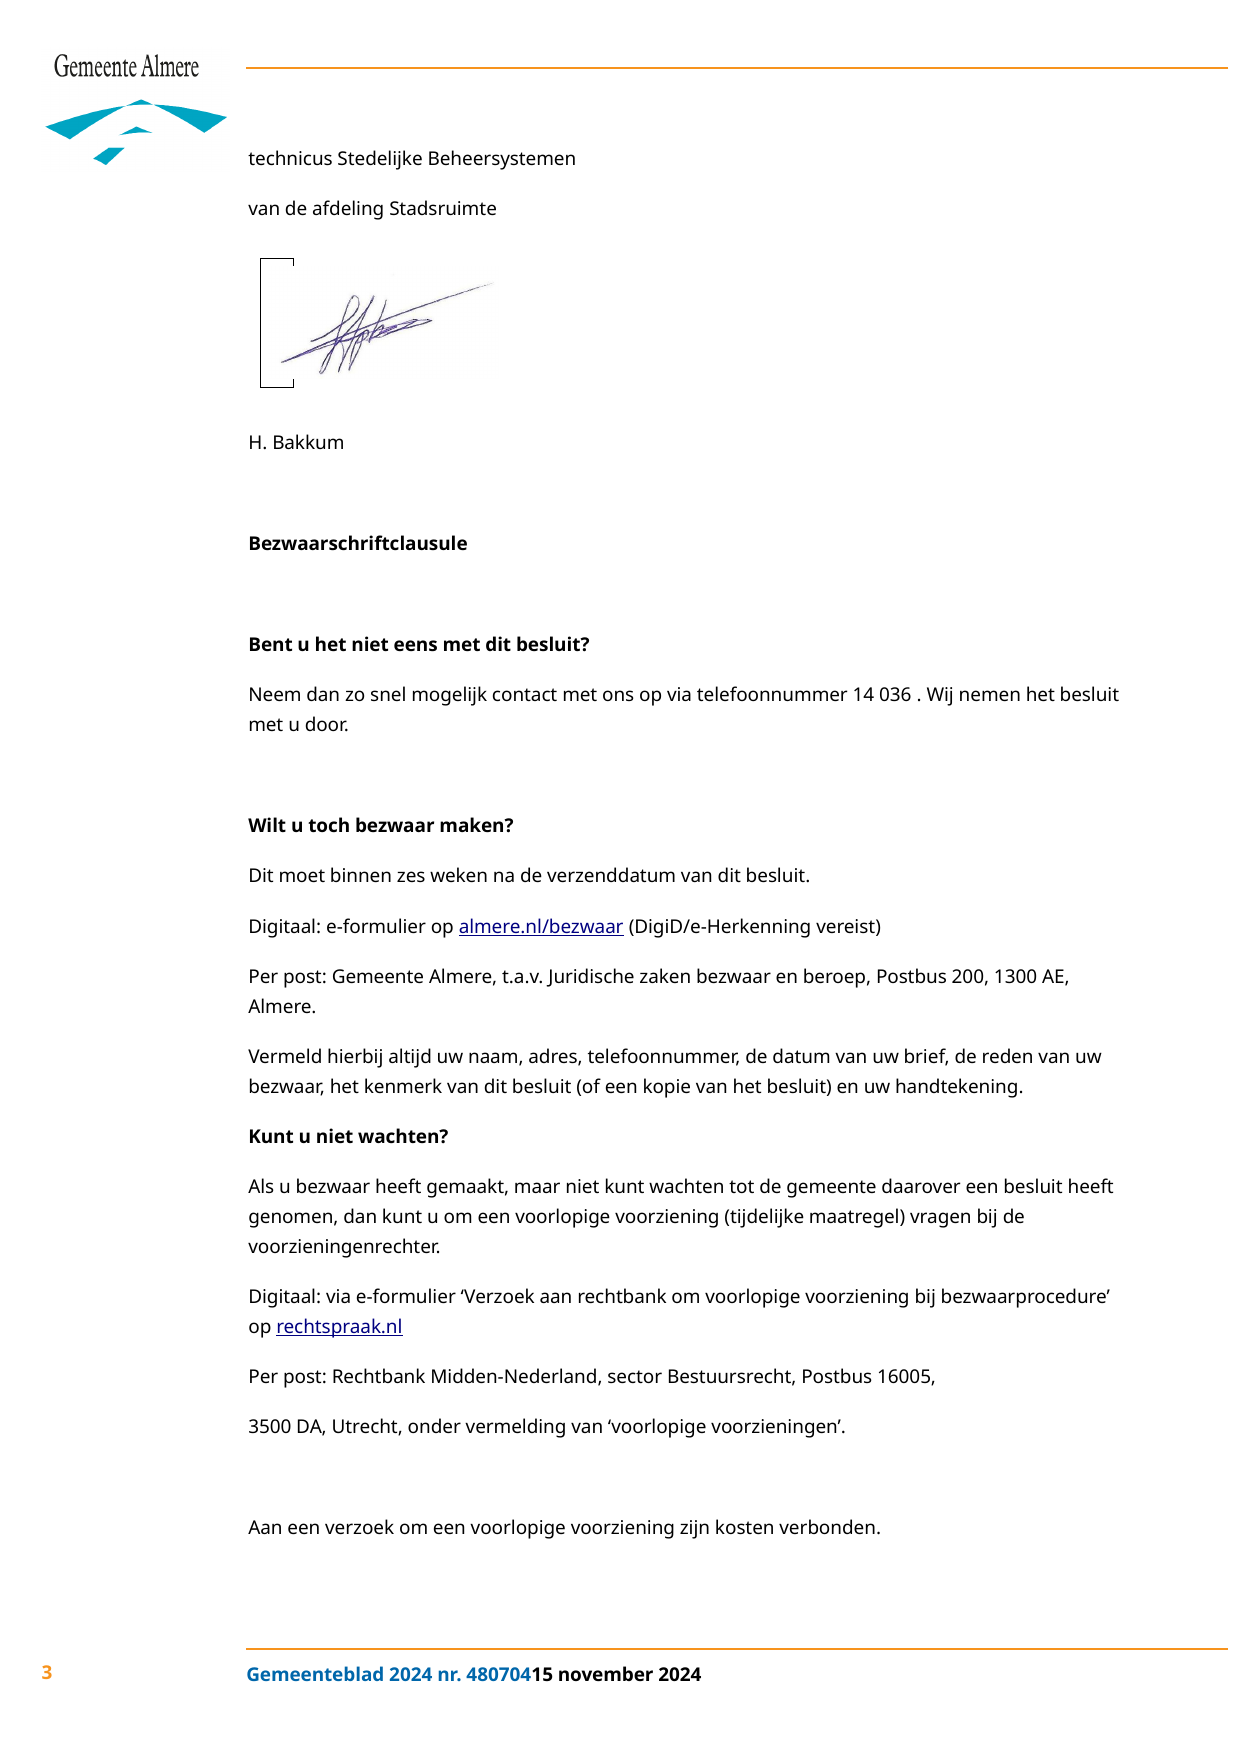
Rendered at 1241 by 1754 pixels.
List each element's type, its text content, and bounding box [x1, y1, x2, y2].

picture [41, 47, 231, 172]
text H. Bakkum [248, 429, 1152, 455]
text Per post: Rechtbank Midden-Nederland, sector Bestuursrecht, Postbus 16005, [248, 1363, 1152, 1389]
text Neem dan zo snel mogelijk contact met ons op via telefoonnummer 14 036 . Wij nemen het besluit met u door. [248, 682, 1152, 737]
text Digitaal: e-formulier op almere.nl/bezwaar (DigiD/e-Herkenning vereist) [248, 913, 1152, 939]
text Kunt u niet wachten? [248, 1123, 1152, 1149]
text Dit moet binnen zes weken na de verzenddatum van dit besluit. [248, 862, 1152, 888]
picture [268, 266, 499, 379]
text Digitaal: via e-formulier ‘Verzoek aan rechtbank om voorlopige voorziening bij bezwaarprocedure’ op rechtspraak.nl [248, 1283, 1152, 1339]
text van de afdeling Stadsruimte [248, 196, 1152, 221]
text Bent u het niet eens met dit besluit? [248, 631, 1152, 657]
text Vermeld hierbij altijd uw naam, adres, telefoonnummer, de datum van uw brief, de reden van uw bezwaar, het kenmerk van dit besluit (of een kopie van het besluit) en uw handtekening. [248, 1043, 1152, 1099]
text Als u bezwaar heeft gemaakt, maar niet kunt wachten tot de gemeente daarover een besluit heeft genomen, dan kunt u om een voorlopige voorziening (tijdelijke maatregel) vragen bij de voorzieningenrechter. [248, 1174, 1152, 1259]
text 3500 DA, Utrecht, onder vermelding van ‘voorlopige voorzieningen’. [248, 1414, 1152, 1439]
text Aan een verzoek om een voorlopige voorziening zijn kosten verbonden. [248, 1514, 1152, 1540]
text Bezwaarschriftclausule [248, 530, 1152, 556]
text technicus Stedelijke Beheersystemen [248, 145, 1152, 171]
text Wilt u toch bezwaar maken? [248, 812, 1152, 838]
text Per post: Gemeente Almere, t.a.v. Juridische zaken bezwaar en beroep, Postbus 200, 1300 AE, Almere. [248, 963, 1152, 1019]
